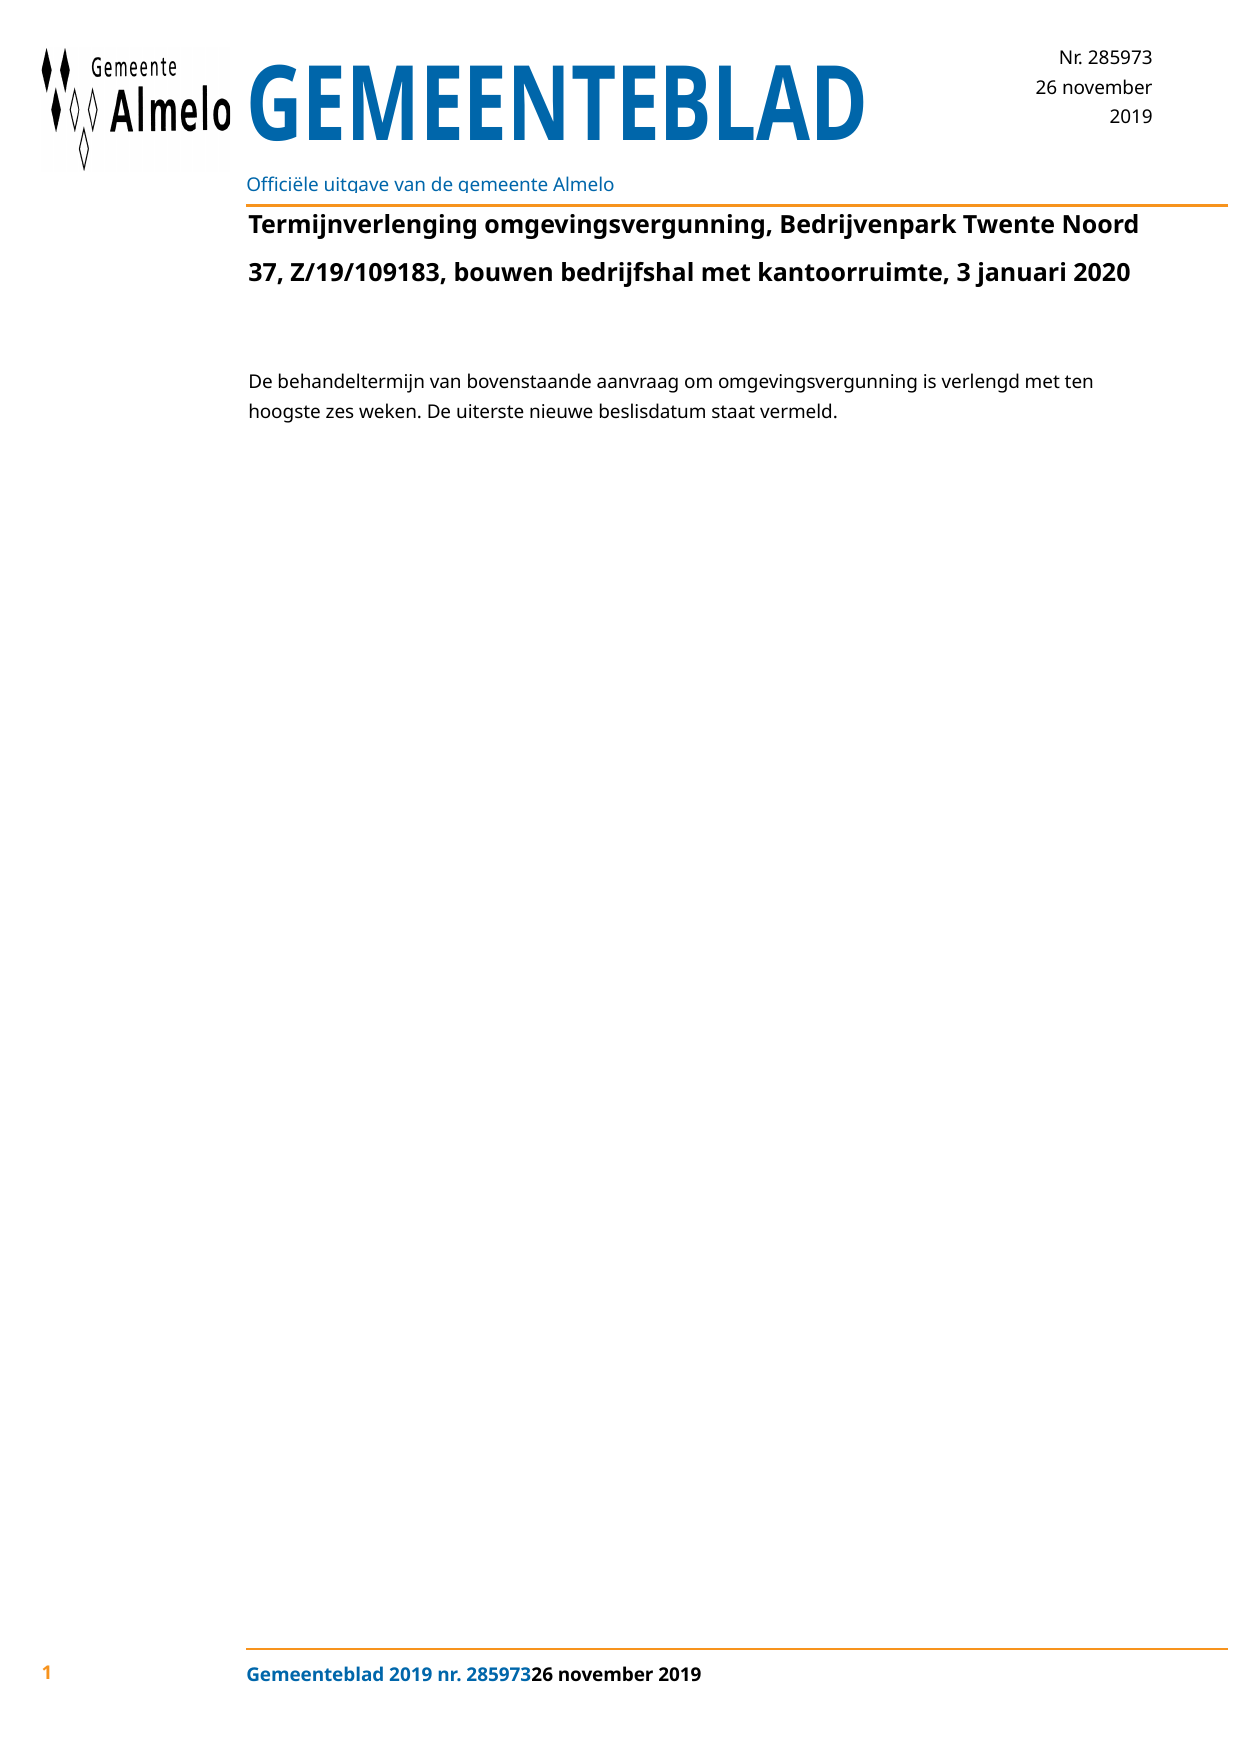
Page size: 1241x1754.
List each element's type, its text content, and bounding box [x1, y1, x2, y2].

text De behandeltermijn van bovenstaande aanvraag om omgevingsvergunning is verlengd met ten hoogste zes weken. De uiterste nieuwe beslisdatum staat vermeld. [248, 368, 1152, 424]
picture [41, 47, 231, 172]
text Termijnverlenging omgevingsvergunning, Bedrijvenpark Twente Noord 37, Z/19/109183, bouwen bedrijfshal met kantoorruimte, 3 januari 2020 [248, 207, 1152, 288]
